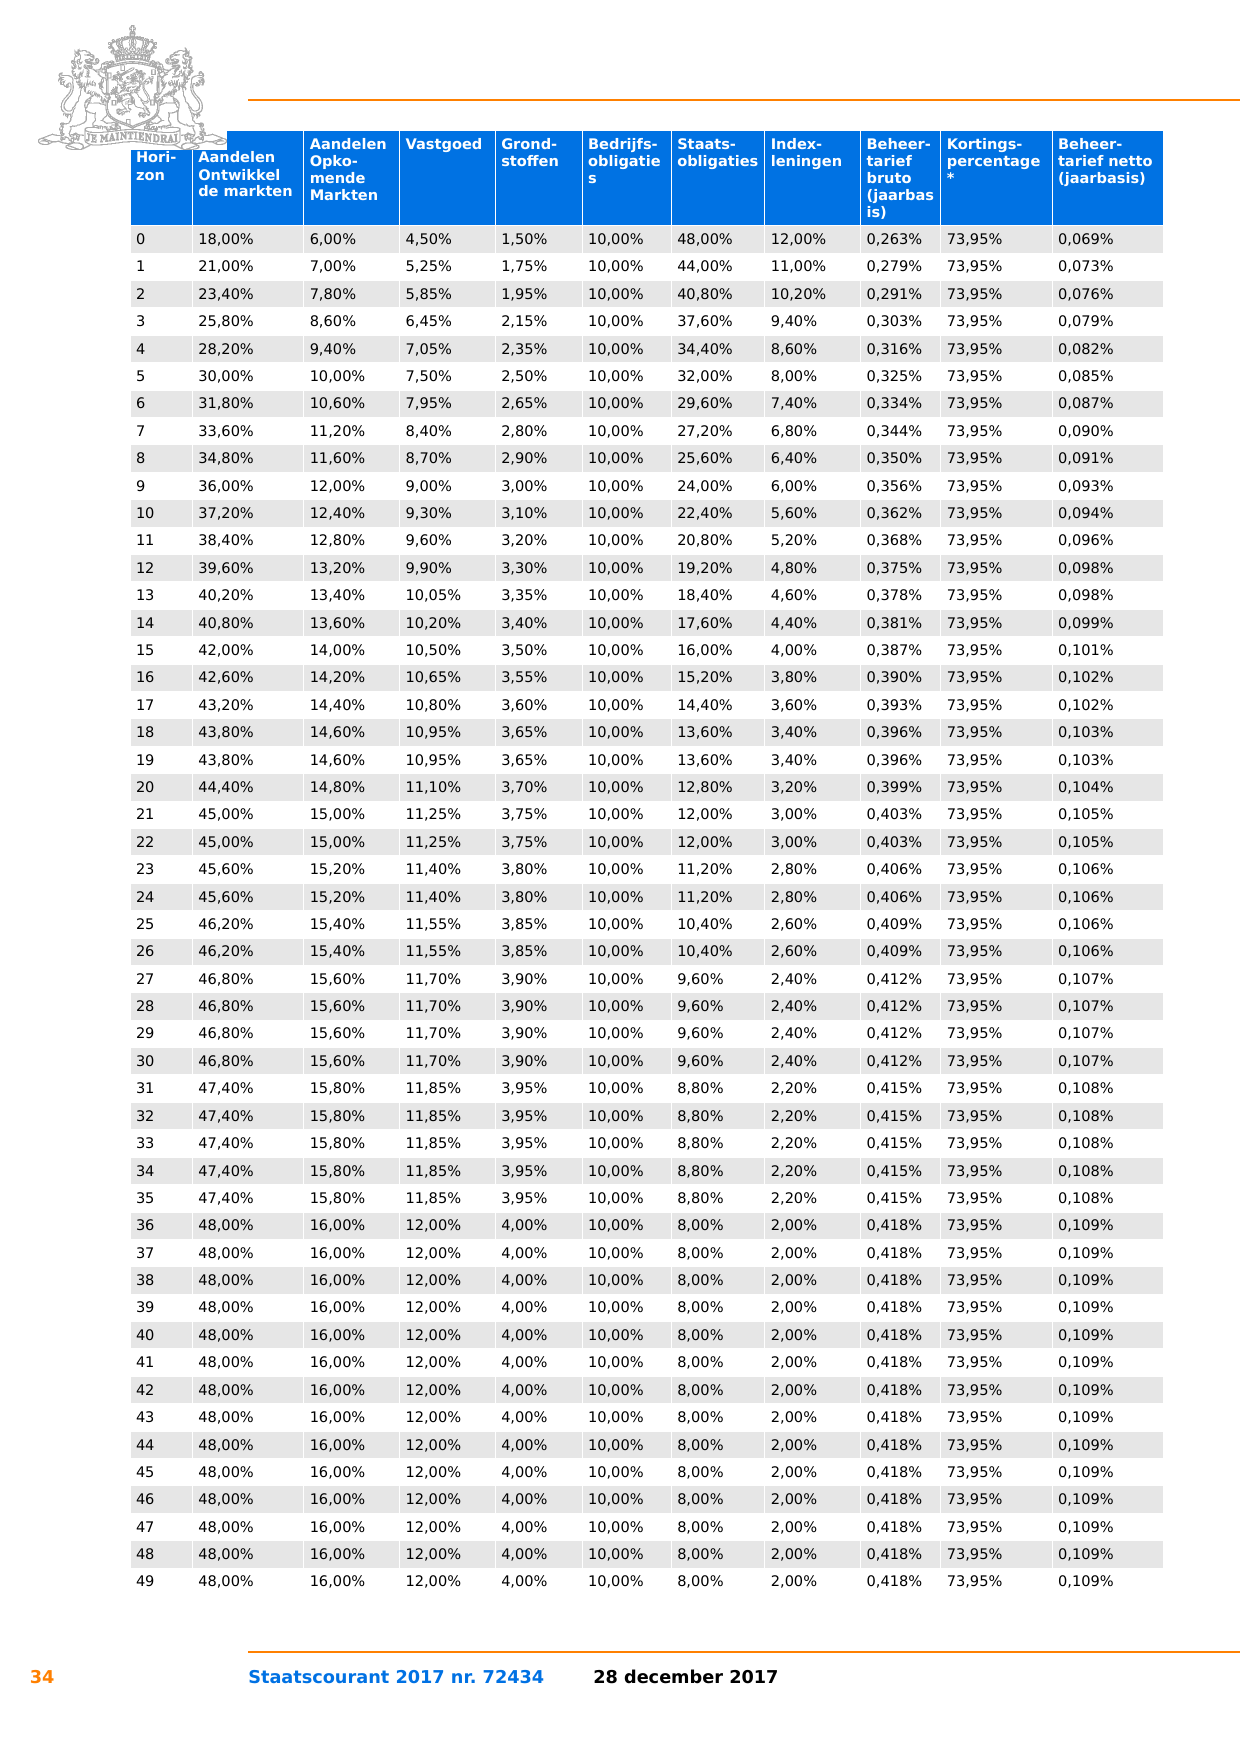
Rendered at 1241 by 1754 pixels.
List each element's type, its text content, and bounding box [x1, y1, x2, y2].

table_cell 15,60% [304, 966, 399, 992]
table_cell 0,412% [861, 966, 940, 992]
table_cell 7,80% [304, 281, 399, 307]
table_cell 32 [131, 1103, 192, 1129]
table_cell 0,108% [1053, 1103, 1163, 1129]
table_cell 10 [131, 500, 192, 527]
table_cell 4 [131, 336, 192, 362]
table_cell 0,418% [861, 1213, 940, 1239]
table_cell 10,00% [583, 1350, 671, 1376]
table_cell 4,00% [496, 1322, 582, 1348]
table_cell 0,409% [861, 939, 940, 965]
table_cell 73,95% [941, 473, 1052, 499]
table_cell 8,00% [672, 1432, 764, 1458]
table_cell 28,20% [193, 336, 303, 362]
table_cell 0,102% [1053, 692, 1163, 718]
table_cell 14,40% [672, 692, 764, 718]
table_cell 1,95% [496, 281, 582, 307]
table_cell 73,95% [941, 1240, 1052, 1266]
table_cell 15 [131, 637, 192, 663]
table_cell 0,105% [1053, 802, 1163, 828]
table_cell 6,00% [304, 226, 399, 253]
table_cell 0,418% [861, 1541, 940, 1568]
table_cell 16,00% [672, 637, 764, 663]
table_cell 0,108% [1053, 1076, 1163, 1102]
table_cell 0,412% [861, 1048, 940, 1074]
table_cell 0,109% [1053, 1350, 1163, 1376]
table_cell 73,95% [941, 637, 1052, 663]
table_cell 15,00% [304, 802, 399, 828]
table_cell 3,20% [496, 528, 582, 554]
table_cell 0,109% [1053, 1295, 1163, 1321]
table_cell 34,80% [193, 445, 303, 472]
table_cell 73,95% [941, 665, 1052, 691]
table_cell 3,95% [496, 1130, 582, 1157]
table_cell 12,00% [400, 1350, 495, 1376]
table_cell 18,00% [193, 226, 303, 253]
table_cell 48,00% [193, 1432, 303, 1458]
table_cell 5,60% [765, 500, 860, 527]
table_cell 44 [131, 1432, 192, 1458]
table_cell 2,15% [496, 309, 582, 335]
table_cell 23,40% [193, 281, 303, 307]
table_cell 2,50% [496, 363, 582, 389]
table_cell 14,80% [304, 774, 399, 801]
table_cell 4,00% [496, 1486, 582, 1513]
table_cell 10,00% [583, 391, 671, 417]
table_cell 4,00% [496, 1459, 582, 1485]
table_cell 4,00% [496, 1432, 582, 1458]
table_cell 15,40% [304, 911, 399, 937]
table_header Aandelen Ontwikkel de markten [193, 131, 303, 225]
table_cell 16,00% [304, 1486, 399, 1513]
table_cell 73,95% [941, 391, 1052, 417]
table_cell 48,00% [193, 1267, 303, 1294]
table_cell 73,95% [941, 802, 1052, 828]
table_cell 0,418% [861, 1322, 940, 1348]
table_cell 31,80% [193, 391, 303, 417]
table_cell 29,60% [672, 391, 764, 417]
table_cell 7,50% [400, 363, 495, 389]
table_cell 0,406% [861, 856, 940, 883]
table_cell 6,00% [765, 473, 860, 499]
table_cell 46,80% [193, 966, 303, 992]
table_cell 73,95% [941, 555, 1052, 581]
table_cell 2,00% [765, 1240, 860, 1266]
table_cell 4,00% [496, 1213, 582, 1239]
table_cell 10,00% [583, 1240, 671, 1266]
table_cell 0,109% [1053, 1240, 1163, 1266]
table_cell 25 [131, 911, 192, 937]
table_cell 10,40% [672, 911, 764, 937]
table_cell 8,00% [672, 1295, 764, 1321]
table_cell 0,087% [1053, 391, 1163, 417]
table_cell 47,40% [193, 1130, 303, 1157]
table_cell 0,415% [861, 1158, 940, 1184]
table_cell 45,60% [193, 884, 303, 910]
table_cell 12,00% [400, 1486, 495, 1513]
table_cell 2,00% [765, 1213, 860, 1239]
table_cell 73,95% [941, 1048, 1052, 1074]
table_cell 10,00% [583, 1459, 671, 1485]
table_cell 15,40% [304, 939, 399, 965]
table_cell 28 [131, 993, 192, 1020]
table_header Hori- zon [131, 150, 192, 225]
table_cell 73,95% [941, 309, 1052, 335]
table_cell 16,00% [304, 1213, 399, 1239]
table_cell 3,80% [765, 665, 860, 691]
table_cell 10,00% [583, 254, 671, 280]
table_cell 73,95% [941, 911, 1052, 937]
table_cell 7,00% [304, 254, 399, 280]
table_cell 19 [131, 747, 192, 773]
table_cell 10,05% [400, 583, 495, 609]
table_cell 32,00% [672, 363, 764, 389]
table_cell 0,387% [861, 637, 940, 663]
table_cell 7 [131, 418, 192, 444]
table_cell 73,95% [941, 1103, 1052, 1129]
table_cell 0,107% [1053, 993, 1163, 1020]
table_cell 3,60% [765, 692, 860, 718]
table_cell 2,20% [765, 1158, 860, 1184]
table_cell 3,60% [496, 692, 582, 718]
table_cell 0,109% [1053, 1486, 1163, 1513]
table_cell 12,00% [765, 226, 860, 253]
table_cell 37,60% [672, 309, 764, 335]
table_header Index- leningen [765, 131, 860, 225]
table_cell 0,344% [861, 418, 940, 444]
table_cell 47,40% [193, 1185, 303, 1211]
table_cell 3,95% [496, 1158, 582, 1184]
table_cell 2,00% [765, 1486, 860, 1513]
table_cell 0,412% [861, 993, 940, 1020]
table_cell 6,40% [765, 445, 860, 472]
table_cell 47 [131, 1514, 192, 1540]
table_cell 10,00% [583, 336, 671, 362]
table_cell 3,85% [496, 911, 582, 937]
table_cell 16,00% [304, 1295, 399, 1321]
table_cell 48,00% [193, 1322, 303, 1348]
table_cell 0,109% [1053, 1322, 1163, 1348]
table_cell 10,00% [583, 473, 671, 499]
table_cell 0,094% [1053, 500, 1163, 527]
table_cell 12,00% [400, 1240, 495, 1266]
table_cell 73,95% [941, 1432, 1052, 1458]
table_header Vastgoed [400, 131, 495, 225]
table_cell 2,60% [765, 911, 860, 937]
table_cell 40,80% [672, 281, 764, 307]
table_cell 16,00% [304, 1541, 399, 1568]
table_cell 73,95% [941, 1322, 1052, 1348]
table_cell 31 [131, 1076, 192, 1102]
table_cell 11,20% [672, 856, 764, 883]
table_cell 73,95% [941, 1130, 1052, 1157]
table_cell 8,00% [672, 1404, 764, 1431]
table_cell 12,00% [400, 1267, 495, 1294]
table_cell 2 [131, 281, 192, 307]
table_cell 11,85% [400, 1130, 495, 1157]
table_cell 0,076% [1053, 281, 1163, 307]
table_cell 73,95% [941, 1377, 1052, 1403]
table_cell 0,079% [1053, 309, 1163, 335]
table_cell 16,00% [304, 1377, 399, 1403]
table_cell 3,75% [496, 829, 582, 855]
table_cell 7,95% [400, 391, 495, 417]
table_cell 3,10% [496, 500, 582, 527]
table_cell 25,60% [672, 445, 764, 472]
table_cell 14,60% [304, 747, 399, 773]
table_cell 14 [131, 610, 192, 636]
table_cell 2,00% [765, 1514, 860, 1540]
table_cell 3,95% [496, 1076, 582, 1102]
table_cell 0,406% [861, 884, 940, 910]
table_cell 0,109% [1053, 1459, 1163, 1485]
table_cell 73,95% [941, 1541, 1052, 1568]
table_cell 24,00% [672, 473, 764, 499]
table_cell 73,95% [941, 1158, 1052, 1184]
table_cell 3,65% [496, 719, 582, 746]
table_cell 11,85% [400, 1103, 495, 1129]
table_cell 13,60% [672, 719, 764, 746]
table_cell 35 [131, 1185, 192, 1211]
table_cell 8,70% [400, 445, 495, 472]
table_cell 12,00% [400, 1541, 495, 1568]
table_cell 0 [131, 226, 192, 253]
table_cell 0,103% [1053, 719, 1163, 746]
table_cell 11,40% [400, 856, 495, 883]
table_cell 0,418% [861, 1240, 940, 1266]
table_cell 10,95% [400, 747, 495, 773]
table_cell 16,00% [304, 1432, 399, 1458]
table_cell 10,20% [765, 281, 860, 307]
table_cell 2,00% [765, 1569, 860, 1595]
table_cell 8,00% [672, 1267, 764, 1294]
table_cell 8,60% [304, 309, 399, 335]
table_cell 11,60% [304, 445, 399, 472]
table_cell 36,00% [193, 473, 303, 499]
table_cell 0,409% [861, 911, 940, 937]
table_cell 3,00% [765, 802, 860, 828]
table_cell 14,20% [304, 665, 399, 691]
table_cell 10,00% [583, 747, 671, 773]
table_cell 10,00% [583, 1076, 671, 1102]
table_cell 3,85% [496, 939, 582, 965]
table_cell 0,399% [861, 774, 940, 801]
table_cell 11,25% [400, 802, 495, 828]
table_cell 10,00% [583, 500, 671, 527]
table_cell 14,00% [304, 637, 399, 663]
table_cell 27 [131, 966, 192, 992]
table_cell 10,00% [583, 1514, 671, 1540]
table_cell 2,00% [765, 1322, 860, 1348]
table_cell 10,95% [400, 719, 495, 746]
table_cell 3,90% [496, 966, 582, 992]
table_cell 40 [131, 1322, 192, 1348]
table_cell 10,00% [583, 1432, 671, 1458]
table_cell 0,107% [1053, 1021, 1163, 1047]
table_cell 4,00% [765, 637, 860, 663]
table_cell 3,30% [496, 555, 582, 581]
table_cell 0,303% [861, 309, 940, 335]
table_cell 18 [131, 719, 192, 746]
table_cell 4,00% [496, 1240, 582, 1266]
table_cell 4,00% [496, 1404, 582, 1431]
table_cell 0,350% [861, 445, 940, 472]
table_cell 13,60% [304, 610, 399, 636]
table_cell 10,00% [583, 993, 671, 1020]
table_cell 8,00% [672, 1486, 764, 1513]
table_cell 2,40% [765, 993, 860, 1020]
table_cell 18,40% [672, 583, 764, 609]
table_cell 10,00% [583, 829, 671, 855]
table_cell 12,00% [400, 1459, 495, 1485]
table_cell 38,40% [193, 528, 303, 554]
picture [38, 25, 227, 150]
table_cell 10,20% [400, 610, 495, 636]
table_cell 48,00% [193, 1541, 303, 1568]
table_cell 16,00% [304, 1240, 399, 1266]
table_cell 0,106% [1053, 911, 1163, 937]
table_cell 10,00% [583, 966, 671, 992]
table_cell 73,95% [941, 719, 1052, 746]
table_cell 0,093% [1053, 473, 1163, 499]
table_cell 2,20% [765, 1185, 860, 1211]
table_cell 2,20% [765, 1130, 860, 1157]
table_cell 43,80% [193, 719, 303, 746]
table_cell 15,80% [304, 1158, 399, 1184]
table_cell 0,096% [1053, 528, 1163, 554]
table_cell 0,368% [861, 528, 940, 554]
table_cell 0,106% [1053, 884, 1163, 910]
table_cell 1,75% [496, 254, 582, 280]
table_cell 0,103% [1053, 747, 1163, 773]
table_cell 73,95% [941, 1514, 1052, 1540]
table_cell 10,00% [583, 1404, 671, 1431]
table_cell 15,20% [304, 856, 399, 883]
table_cell 73,95% [941, 1267, 1052, 1294]
table_cell 45,00% [193, 802, 303, 828]
table_cell 7,05% [400, 336, 495, 362]
table_cell 2,35% [496, 336, 582, 362]
table_cell 3,00% [765, 829, 860, 855]
table_cell 3,70% [496, 774, 582, 801]
table_cell 0,279% [861, 254, 940, 280]
table_cell 11,85% [400, 1076, 495, 1102]
table_cell 73,95% [941, 528, 1052, 554]
table_cell 2,00% [765, 1404, 860, 1431]
table_cell 73,95% [941, 829, 1052, 855]
table_cell 8,00% [672, 1514, 764, 1540]
table_cell 0,316% [861, 336, 940, 362]
table_cell 8,00% [672, 1350, 764, 1376]
table_cell 20 [131, 774, 192, 801]
table_cell 0,109% [1053, 1267, 1163, 1294]
table_cell 0,108% [1053, 1185, 1163, 1211]
table_cell 8,80% [672, 1103, 764, 1129]
table_cell 48,00% [193, 1486, 303, 1513]
table_cell 12,00% [400, 1322, 495, 1348]
table_cell 9 [131, 473, 192, 499]
table_cell 10,00% [583, 1048, 671, 1074]
table_cell 8,00% [672, 1569, 764, 1595]
table_cell 10,00% [583, 528, 671, 554]
table_cell 3,80% [496, 884, 582, 910]
table_cell 10,40% [672, 939, 764, 965]
table_cell 73,95% [941, 774, 1052, 801]
table_cell 73,95% [941, 1021, 1052, 1047]
table_cell 0,101% [1053, 637, 1163, 663]
table_cell 9,60% [672, 993, 764, 1020]
table_cell 73,95% [941, 583, 1052, 609]
table_cell 47,40% [193, 1076, 303, 1102]
table_cell 9,60% [400, 528, 495, 554]
table_cell 42 [131, 1377, 192, 1403]
table_cell 10,00% [583, 418, 671, 444]
table_cell 3,95% [496, 1185, 582, 1211]
table_cell 21,00% [193, 254, 303, 280]
table_cell 73,95% [941, 1569, 1052, 1595]
table_cell 0,418% [861, 1432, 940, 1458]
table_cell 10,00% [583, 445, 671, 472]
table_cell 13,40% [304, 583, 399, 609]
table_cell 11,70% [400, 966, 495, 992]
table_cell 10,00% [583, 1185, 671, 1211]
table_cell 45,60% [193, 856, 303, 883]
table_cell 10,00% [583, 1541, 671, 1568]
table_header Aandelen Opko- mende Markten [304, 131, 399, 225]
table_cell 42,60% [193, 665, 303, 691]
table_cell 0,418% [861, 1569, 940, 1595]
table_cell 8,80% [672, 1185, 764, 1211]
table_cell 11,70% [400, 1048, 495, 1074]
table_cell 48,00% [193, 1514, 303, 1540]
table_cell 6 [131, 391, 192, 417]
table_cell 11,25% [400, 829, 495, 855]
table_cell 2,00% [765, 1432, 860, 1458]
table_cell 10,00% [583, 1377, 671, 1403]
table_cell 11,10% [400, 774, 495, 801]
table_cell 0,098% [1053, 583, 1163, 609]
table_cell 10,00% [583, 719, 671, 746]
table_cell 3,40% [765, 747, 860, 773]
table_cell 2,80% [765, 884, 860, 910]
table_cell 8,00% [672, 1213, 764, 1239]
table_cell 5,25% [400, 254, 495, 280]
table_cell 25,80% [193, 309, 303, 335]
table_cell 73,95% [941, 747, 1052, 773]
table_cell 73,95% [941, 418, 1052, 444]
table_cell 0,069% [1053, 226, 1163, 253]
table_cell 48,00% [193, 1350, 303, 1376]
table_cell 47,40% [193, 1103, 303, 1129]
table_cell 46,20% [193, 939, 303, 965]
table_cell 0,415% [861, 1076, 940, 1102]
table_cell 15,80% [304, 1076, 399, 1102]
table_cell 73,95% [941, 500, 1052, 527]
table_cell 0,085% [1053, 363, 1163, 389]
table_cell 0,108% [1053, 1130, 1163, 1157]
table_cell 44,40% [193, 774, 303, 801]
table_cell 3,35% [496, 583, 582, 609]
table_cell 10,00% [583, 637, 671, 663]
table_cell 19,20% [672, 555, 764, 581]
table_cell 11,85% [400, 1185, 495, 1211]
table_cell 10,80% [400, 692, 495, 718]
table_cell 2,00% [765, 1350, 860, 1376]
table_cell 33 [131, 1130, 192, 1157]
table_cell 0,109% [1053, 1514, 1163, 1540]
table_cell 15,20% [672, 665, 764, 691]
table_cell 9,30% [400, 500, 495, 527]
table_cell 12,40% [304, 500, 399, 527]
table_cell 6,45% [400, 309, 495, 335]
table_cell 2,80% [496, 418, 582, 444]
table_cell 73,95% [941, 993, 1052, 1020]
table_cell 12,80% [304, 528, 399, 554]
table_cell 14,60% [304, 719, 399, 746]
table_cell 46,80% [193, 1021, 303, 1047]
table_cell 8,60% [765, 336, 860, 362]
table_cell 4,00% [496, 1541, 582, 1568]
table_cell 73,95% [941, 336, 1052, 362]
table_cell 9,40% [765, 309, 860, 335]
table_cell 10,00% [583, 583, 671, 609]
table_cell 73,95% [941, 939, 1052, 965]
table_cell 41 [131, 1350, 192, 1376]
table_cell 73,95% [941, 884, 1052, 910]
table_cell 0,106% [1053, 856, 1163, 883]
table_cell 73,95% [941, 254, 1052, 280]
table_cell 73,95% [941, 1076, 1052, 1102]
table_cell 0,334% [861, 391, 940, 417]
table_cell 5 [131, 363, 192, 389]
table_cell 73,95% [941, 1486, 1052, 1513]
table_cell 10,00% [583, 1267, 671, 1294]
table_cell 0,263% [861, 226, 940, 253]
table_cell 8,80% [672, 1130, 764, 1157]
table_cell 16,00% [304, 1267, 399, 1294]
table_cell 2,65% [496, 391, 582, 417]
table_cell 0,099% [1053, 610, 1163, 636]
table_cell 3 [131, 309, 192, 335]
table_cell 10,00% [583, 1486, 671, 1513]
table_cell 8,00% [672, 1240, 764, 1266]
table_cell 73,95% [941, 1295, 1052, 1321]
table_cell 34 [131, 1158, 192, 1184]
table_cell 0,418% [861, 1486, 940, 1513]
table_cell 10,00% [583, 939, 671, 965]
table_cell 12,00% [304, 473, 399, 499]
table_cell 12 [131, 555, 192, 581]
table_cell 0,109% [1053, 1541, 1163, 1568]
table_cell 5,20% [765, 528, 860, 554]
table_cell 73,95% [941, 1350, 1052, 1376]
table_cell 10,00% [304, 363, 399, 389]
table_cell 46,80% [193, 1048, 303, 1074]
table_cell 2,00% [765, 1267, 860, 1294]
table_cell 16,00% [304, 1569, 399, 1595]
table_cell 22 [131, 829, 192, 855]
table_cell 0,418% [861, 1267, 940, 1294]
table_cell 10,65% [400, 665, 495, 691]
table_cell 0,104% [1053, 774, 1163, 801]
table_cell 11,55% [400, 939, 495, 965]
table_cell 10,00% [583, 309, 671, 335]
table_cell 73,95% [941, 692, 1052, 718]
table_cell 0,109% [1053, 1404, 1163, 1431]
table_cell 0,403% [861, 802, 940, 828]
table_cell 4,00% [496, 1514, 582, 1540]
table_cell 13,60% [672, 747, 764, 773]
table_cell 73,95% [941, 1459, 1052, 1485]
table_cell 9,00% [400, 473, 495, 499]
table_cell 2,00% [765, 1295, 860, 1321]
table_cell 48,00% [193, 1377, 303, 1403]
table_cell 38 [131, 1267, 192, 1294]
table_cell 0,109% [1053, 1377, 1163, 1403]
table_cell 3,90% [496, 1048, 582, 1074]
table_cell 12,00% [400, 1404, 495, 1431]
table_cell 39,60% [193, 555, 303, 581]
table_cell 16,00% [304, 1459, 399, 1485]
table_cell 10,00% [583, 1295, 671, 1321]
table_cell 48 [131, 1541, 192, 1568]
table_cell 0,415% [861, 1103, 940, 1129]
table_cell 10,00% [583, 226, 671, 253]
table_cell 11,85% [400, 1158, 495, 1184]
table_cell 10,00% [583, 1158, 671, 1184]
table_cell 0,098% [1053, 555, 1163, 581]
table_cell 13 [131, 583, 192, 609]
table_cell 12,00% [400, 1295, 495, 1321]
table_cell 3,90% [496, 1021, 582, 1047]
table_cell 4,00% [496, 1350, 582, 1376]
table_cell 73,95% [941, 281, 1052, 307]
table_cell 15,20% [304, 884, 399, 910]
table_cell 0,393% [861, 692, 940, 718]
table_cell 3,90% [496, 993, 582, 1020]
table_cell 8,80% [672, 1076, 764, 1102]
table_cell 36 [131, 1213, 192, 1239]
table_cell 10,00% [583, 884, 671, 910]
table_cell 1 [131, 254, 192, 280]
table_cell 21 [131, 802, 192, 828]
table_cell 42,00% [193, 637, 303, 663]
table_cell 11,20% [672, 884, 764, 910]
table_cell 10,00% [583, 665, 671, 691]
table_cell 2,80% [765, 856, 860, 883]
table_cell 8,00% [672, 1541, 764, 1568]
table_cell 12,00% [672, 802, 764, 828]
table_cell 40,80% [193, 610, 303, 636]
table_cell 9,60% [672, 1021, 764, 1047]
table_cell 15,80% [304, 1185, 399, 1211]
table_cell 0,403% [861, 829, 940, 855]
table_cell 26 [131, 939, 192, 965]
table_cell 0,109% [1053, 1569, 1163, 1595]
table_cell 8,80% [672, 1158, 764, 1184]
table_cell 3,65% [496, 747, 582, 773]
table_cell 73,95% [941, 966, 1052, 992]
table_cell 12,00% [400, 1432, 495, 1458]
table_cell 3,40% [496, 610, 582, 636]
table_cell 5,85% [400, 281, 495, 307]
table_cell 45,00% [193, 829, 303, 855]
table_cell 3,00% [496, 473, 582, 499]
table_cell 11,55% [400, 911, 495, 937]
table_cell 0,381% [861, 610, 940, 636]
table_cell 15,60% [304, 1021, 399, 1047]
table_cell 0,107% [1053, 1048, 1163, 1074]
table_cell 27,20% [672, 418, 764, 444]
table_cell 10,00% [583, 911, 671, 937]
table_cell 43,80% [193, 747, 303, 773]
table_cell 8,40% [400, 418, 495, 444]
table_cell 48,00% [193, 1213, 303, 1239]
table_cell 10,00% [583, 1103, 671, 1129]
table_cell 4,00% [496, 1569, 582, 1595]
table_cell 0,418% [861, 1295, 940, 1321]
table_cell 10,60% [304, 391, 399, 417]
table_cell 73,95% [941, 226, 1052, 253]
table_cell 48,00% [672, 226, 764, 253]
table_cell 1,50% [496, 226, 582, 253]
table_cell 12,00% [400, 1213, 495, 1239]
table_cell 43,20% [193, 692, 303, 718]
table_cell 4,00% [496, 1377, 582, 1403]
table_header Kortings- percentage* [941, 131, 1052, 225]
table_cell 23 [131, 856, 192, 883]
table_cell 10,00% [583, 363, 671, 389]
table_cell 8 [131, 445, 192, 472]
table_cell 12,00% [400, 1377, 495, 1403]
table_cell 8,00% [672, 1459, 764, 1485]
table_cell 4,00% [496, 1267, 582, 1294]
table_cell 44,00% [672, 254, 764, 280]
table_header Bedrijfs- obligaties [583, 131, 671, 225]
table_cell 16 [131, 665, 192, 691]
table_cell 0,073% [1053, 254, 1163, 280]
table_cell 9,90% [400, 555, 495, 581]
table_cell 3,95% [496, 1103, 582, 1129]
table_cell 2,90% [496, 445, 582, 472]
table_cell 46,20% [193, 911, 303, 937]
table_cell 15,80% [304, 1130, 399, 1157]
table_cell 12,00% [400, 1569, 495, 1595]
table_cell 10,00% [583, 1213, 671, 1239]
table_cell 4,50% [400, 226, 495, 253]
table_cell 2,00% [765, 1541, 860, 1568]
table_cell 3,50% [496, 637, 582, 663]
table_cell 0,390% [861, 665, 940, 691]
table_cell 10,00% [583, 1322, 671, 1348]
table_cell 16,00% [304, 1514, 399, 1540]
table_cell 10,00% [583, 802, 671, 828]
table_cell 73,95% [941, 856, 1052, 883]
table_cell 8,00% [765, 363, 860, 389]
table_cell 0,412% [861, 1021, 940, 1047]
table_cell 29 [131, 1021, 192, 1047]
table_cell 7,40% [765, 391, 860, 417]
table_cell 10,00% [583, 856, 671, 883]
table_cell 3,40% [765, 719, 860, 746]
table_cell 0,091% [1053, 445, 1163, 472]
table_cell 2,20% [765, 1103, 860, 1129]
table_cell 8,00% [672, 1322, 764, 1348]
table_cell 30,00% [193, 363, 303, 389]
table_cell 11,40% [400, 884, 495, 910]
table_cell 0,109% [1053, 1213, 1163, 1239]
table_cell 9,60% [672, 966, 764, 992]
table_cell 48,00% [193, 1459, 303, 1485]
table_cell 0,396% [861, 719, 940, 746]
table_cell 45 [131, 1459, 192, 1485]
table_cell 10,00% [583, 555, 671, 581]
table_cell 3,80% [496, 856, 582, 883]
table_cell 0,396% [861, 747, 940, 773]
table_cell 48,00% [193, 1295, 303, 1321]
table_cell 43 [131, 1404, 192, 1431]
table_cell 10,50% [400, 637, 495, 663]
table_cell 12,00% [672, 829, 764, 855]
table_cell 47,40% [193, 1158, 303, 1184]
table_cell 0,362% [861, 500, 940, 527]
table_header Beheer- tarief netto (jaarbasis) [1053, 131, 1163, 225]
table_cell 11,70% [400, 1021, 495, 1047]
table_cell 15,60% [304, 1048, 399, 1074]
table_cell 0,418% [861, 1459, 940, 1485]
table_cell 48,00% [193, 1569, 303, 1595]
table_cell 0,418% [861, 1404, 940, 1431]
table_cell 2,00% [765, 1377, 860, 1403]
table_cell 73,95% [941, 1185, 1052, 1211]
table_cell 15,60% [304, 993, 399, 1020]
table_cell 10,00% [583, 774, 671, 801]
table_cell 24 [131, 884, 192, 910]
table_cell 0,109% [1053, 1432, 1163, 1458]
table_cell 11,20% [304, 418, 399, 444]
table_cell 33,60% [193, 418, 303, 444]
table_cell 0,375% [861, 555, 940, 581]
table_cell 0,378% [861, 583, 940, 609]
table_cell 12,80% [672, 774, 764, 801]
table_cell 2,20% [765, 1076, 860, 1102]
table_cell 8,00% [672, 1377, 764, 1403]
table_cell 3,75% [496, 802, 582, 828]
table_cell 10,00% [583, 610, 671, 636]
table_cell 2,00% [765, 1459, 860, 1485]
table_cell 73,95% [941, 610, 1052, 636]
table_cell 0,418% [861, 1377, 940, 1403]
table_cell 0,107% [1053, 966, 1163, 992]
table_header Staats- obligaties [672, 131, 764, 225]
table_cell 10,00% [583, 1569, 671, 1595]
table_cell 22,40% [672, 500, 764, 527]
table_cell 2,40% [765, 1048, 860, 1074]
table_cell 73,95% [941, 363, 1052, 389]
table_cell 0,106% [1053, 939, 1163, 965]
table_cell 0,356% [861, 473, 940, 499]
table_cell 17 [131, 692, 192, 718]
table_cell 2,40% [765, 1021, 860, 1047]
table_cell 16,00% [304, 1350, 399, 1376]
table_cell 0,418% [861, 1514, 940, 1540]
table_cell 0,418% [861, 1350, 940, 1376]
table_cell 40,20% [193, 583, 303, 609]
table_cell 0,415% [861, 1185, 940, 1211]
table_cell 37,20% [193, 500, 303, 527]
table_cell 0,108% [1053, 1158, 1163, 1184]
table_cell 6,80% [765, 418, 860, 444]
table_cell 73,95% [941, 1213, 1052, 1239]
table_cell 30 [131, 1048, 192, 1074]
table_cell 73,95% [941, 1404, 1052, 1431]
table_cell 4,40% [765, 610, 860, 636]
table_cell 46 [131, 1486, 192, 1513]
table_cell 11 [131, 528, 192, 554]
table_cell 0,105% [1053, 829, 1163, 855]
table_cell 3,55% [496, 665, 582, 691]
table_cell 9,40% [304, 336, 399, 362]
table_cell 9,60% [672, 1048, 764, 1074]
table_cell 0,102% [1053, 665, 1163, 691]
table_cell 13,20% [304, 555, 399, 581]
table_cell 10,00% [583, 692, 671, 718]
table_cell 48,00% [193, 1240, 303, 1266]
table_cell 15,00% [304, 829, 399, 855]
table_cell 16,00% [304, 1404, 399, 1431]
table_cell 73,95% [941, 445, 1052, 472]
table_cell 0,291% [861, 281, 940, 307]
table_cell 20,80% [672, 528, 764, 554]
table_cell 46,80% [193, 993, 303, 1020]
table_cell 11,70% [400, 993, 495, 1020]
table_cell 4,60% [765, 583, 860, 609]
table_cell 39 [131, 1295, 192, 1321]
table_cell 37 [131, 1240, 192, 1266]
table_cell 48,00% [193, 1404, 303, 1431]
table_cell 10,00% [583, 281, 671, 307]
table_cell 17,60% [672, 610, 764, 636]
table_cell 34,40% [672, 336, 764, 362]
table_cell 15,80% [304, 1103, 399, 1129]
table_cell 16,00% [304, 1322, 399, 1348]
table_cell 0,325% [861, 363, 940, 389]
table_header Beheer- tarief bruto (jaarbasis) [861, 131, 940, 225]
table_cell 12,00% [400, 1514, 495, 1540]
table_cell 4,80% [765, 555, 860, 581]
table_cell 3,20% [765, 774, 860, 801]
table_cell 2,60% [765, 939, 860, 965]
table_cell 49 [131, 1569, 192, 1595]
table_cell 2,40% [765, 966, 860, 992]
table_cell 0,082% [1053, 336, 1163, 362]
table_cell 14,40% [304, 692, 399, 718]
table_cell 4,00% [496, 1295, 582, 1321]
table_cell 0,090% [1053, 418, 1163, 444]
table_cell 11,00% [765, 254, 860, 280]
table_cell 10,00% [583, 1021, 671, 1047]
table_header Grond- stoffen [496, 131, 582, 225]
table_cell 0,415% [861, 1130, 940, 1157]
table_cell 10,00% [583, 1130, 671, 1157]
